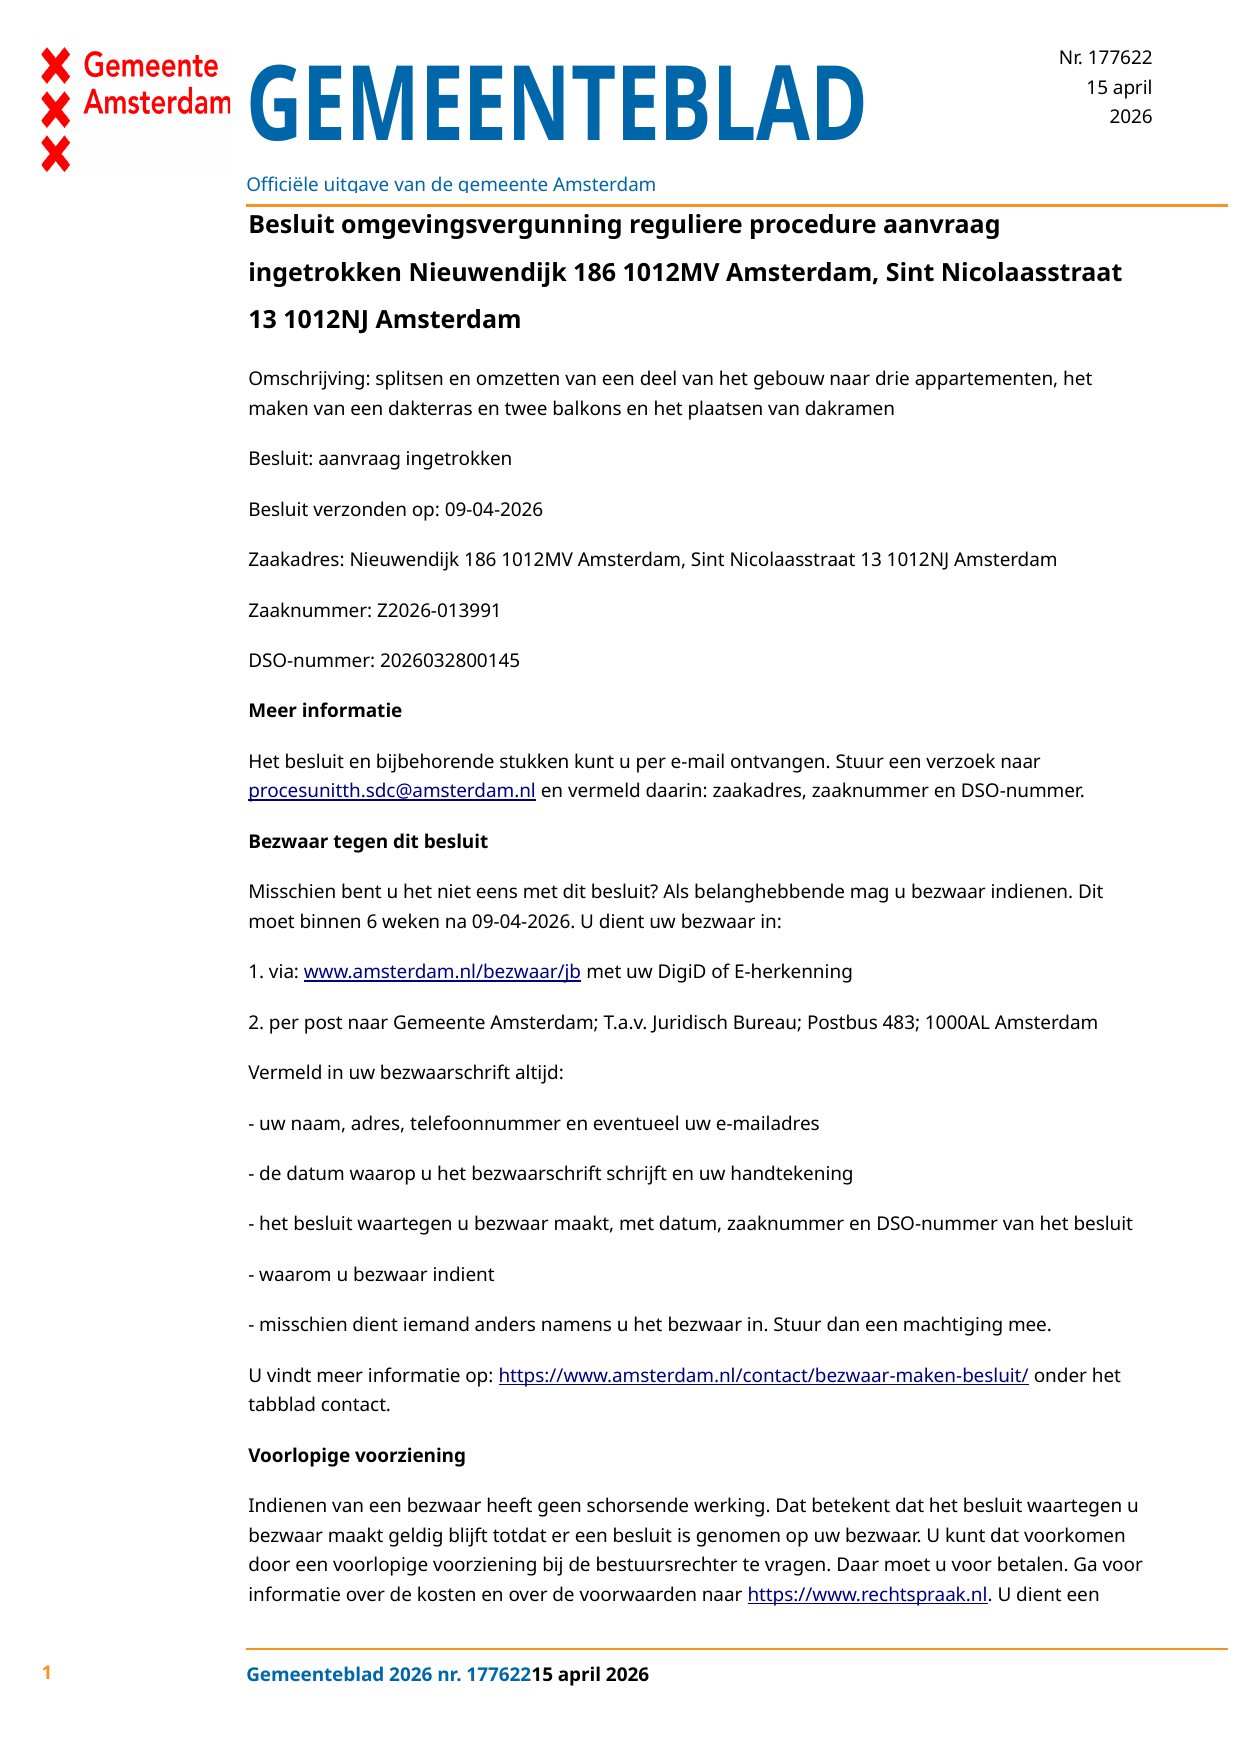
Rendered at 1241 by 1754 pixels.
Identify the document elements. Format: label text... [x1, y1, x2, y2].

text Omschrijving: splitsen en omzetten van een deel van het gebouw naar drie appartementen, het maken van een dakterras en twee balkons en het plaatsen van dakramen [248, 366, 1152, 421]
text Het besluit en bijbehorende stukken kunt u per e-mail ontvangen. Stuur een verzoek naar procesunitth.sdc@amsterdam.nl en vermeld daarin: zaakadres, zaaknummer en DSO-nummer. [248, 748, 1152, 803]
text Zaaknummer: Z2026-013991 [248, 597, 1152, 622]
text - het besluit waartegen u bezwaar maakt, met datum, zaaknummer en DSO-nummer van het besluit [248, 1211, 1152, 1236]
text - uw naam, adres, telefoonnummer en eventueel uw e-mailadres [248, 1110, 1152, 1135]
text - de datum waarop u het bezwaarschrift schrijft en uw handtekening [248, 1160, 1152, 1186]
text Meer informatie [248, 698, 1152, 723]
text U vindt meer informatie op: https://www.amsterdam.nl/contact/bezwaar-maken-besluit/ onder het tabblad contact. [248, 1362, 1152, 1417]
text 2. per post naar Gemeente Amsterdam; T.a.v. Juridisch Bureau; Postbus 483; 1000AL Amsterdam [248, 1009, 1152, 1034]
text Besluit omgevingsvergunning reguliere procedure aanvraag ingetrokken Nieuwendijk 186 1012MV Amsterdam, Sint Nicolaasstraat 13 1012NJ Amsterdam [248, 207, 1152, 336]
text Besluit: aanvraag ingetrokken [248, 446, 1152, 471]
text Misschien bent u het niet eens met dit besluit? Als belanghebbende mag u bezwaar indienen. Dit moet binnen 6 weken na 09-04-2026. U dient uw bezwaar in: [248, 878, 1152, 934]
text Besluit verzonden op: 09-04-2026 [248, 496, 1152, 522]
text Bezwaar tegen dit besluit [248, 828, 1152, 854]
text DSO-nummer: 2026032800145 [248, 647, 1152, 673]
text - misschien dient iemand anders namens u het bezwaar in. Stuur dan een machtiging mee. [248, 1311, 1152, 1337]
text Vermeld in uw bezwaarschrift altijd: [248, 1059, 1152, 1085]
text - waarom u bezwaar indient [248, 1261, 1152, 1287]
text 1. via: www.amsterdam.nl/bezwaar/jb met uw DigiD of E-herkenning [248, 958, 1152, 984]
text Zaakadres: Nieuwendijk 186 1012MV Amsterdam, Sint Nicolaasstraat 13 1012NJ Amsterdam [248, 546, 1152, 572]
text Indienen van een bezwaar heeft geen schorsende werking. Dat betekent dat het besluit waartegen u bezwaar maakt geldig blijft totdat er een besluit is genomen op uw bezwaar. U kunt dat voorkomen door een voorlopige voorziening bij de bestuursrechter te vragen. Daar moet u voor betalen. Ga voor informatie over de kosten en over de voorwaarden naar https://www.rechtspraak.nl. U dient een [248, 1492, 1152, 1607]
text Voorlopige voorziening [248, 1442, 1152, 1467]
picture [41, 47, 231, 172]
